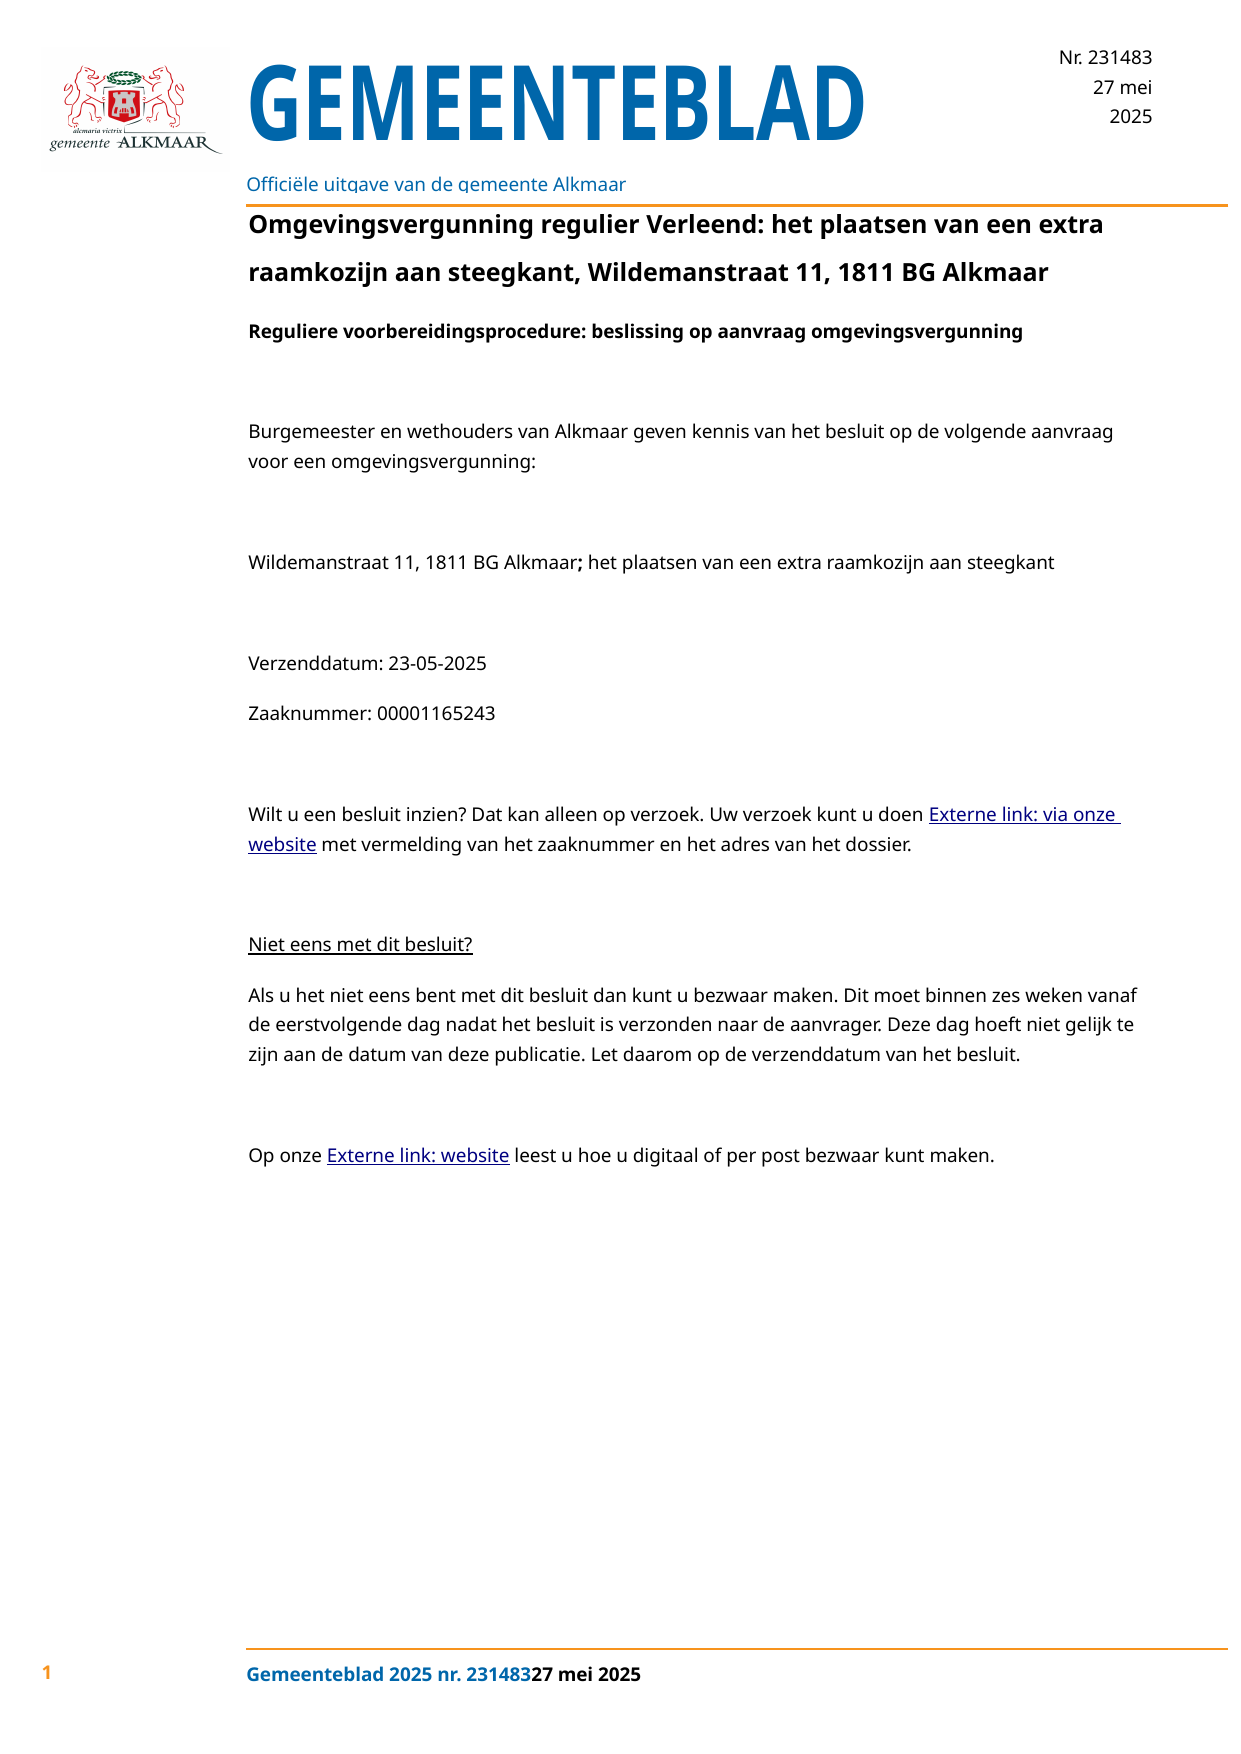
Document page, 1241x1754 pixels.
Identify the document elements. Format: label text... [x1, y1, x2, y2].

text Omgevingsvergunning regulier Verleend: het plaatsen van een extra raamkozijn aan steegkant, Wildemanstraat 11, 1811 BG Alkmaar [248, 207, 1152, 288]
text Niet eens met dit besluit? [248, 932, 1152, 957]
text Wildemanstraat 11, 1811 BG Alkmaar; het plaatsen van een extra raamkozijn aan steegkant [248, 549, 1152, 575]
text Als u het niet eens bent met dit besluit dan kunt u bezwaar maken. Dit moet binnen zes weken vanaf de eerstvolgende dag nadat het besluit is verzonden naar de aanvrager. Deze dag hoeft niet gelijk te zijn aan de datum van deze publicatie. Let daarom op de verzenddatum van het besluit. [248, 982, 1152, 1067]
text Wilt u een besluit inzien? Dat kan alleen op verzoek. Uw verzoek kunt u doen Externe link: via onze website met vermelding van het zaaknummer en het adres van het dossier. [248, 801, 1152, 857]
picture [41, 47, 231, 172]
text Verzenddatum: 23-05-2025 [248, 650, 1152, 676]
text Burgemeester en wethouders van Alkmaar geven kennis van het besluit op de volgende aanvraag voor een omgevingsvergunning: [248, 419, 1152, 474]
text Op onze Externe link: website leest u hoe u digitaal of per post bezwaar kunt maken. [248, 1142, 1152, 1168]
text Zaaknummer: 00001165243 [248, 700, 1152, 726]
text Reguliere voorbereidingsprocedure: beslissing op aanvraag omgevingsvergunning [248, 318, 1152, 344]
